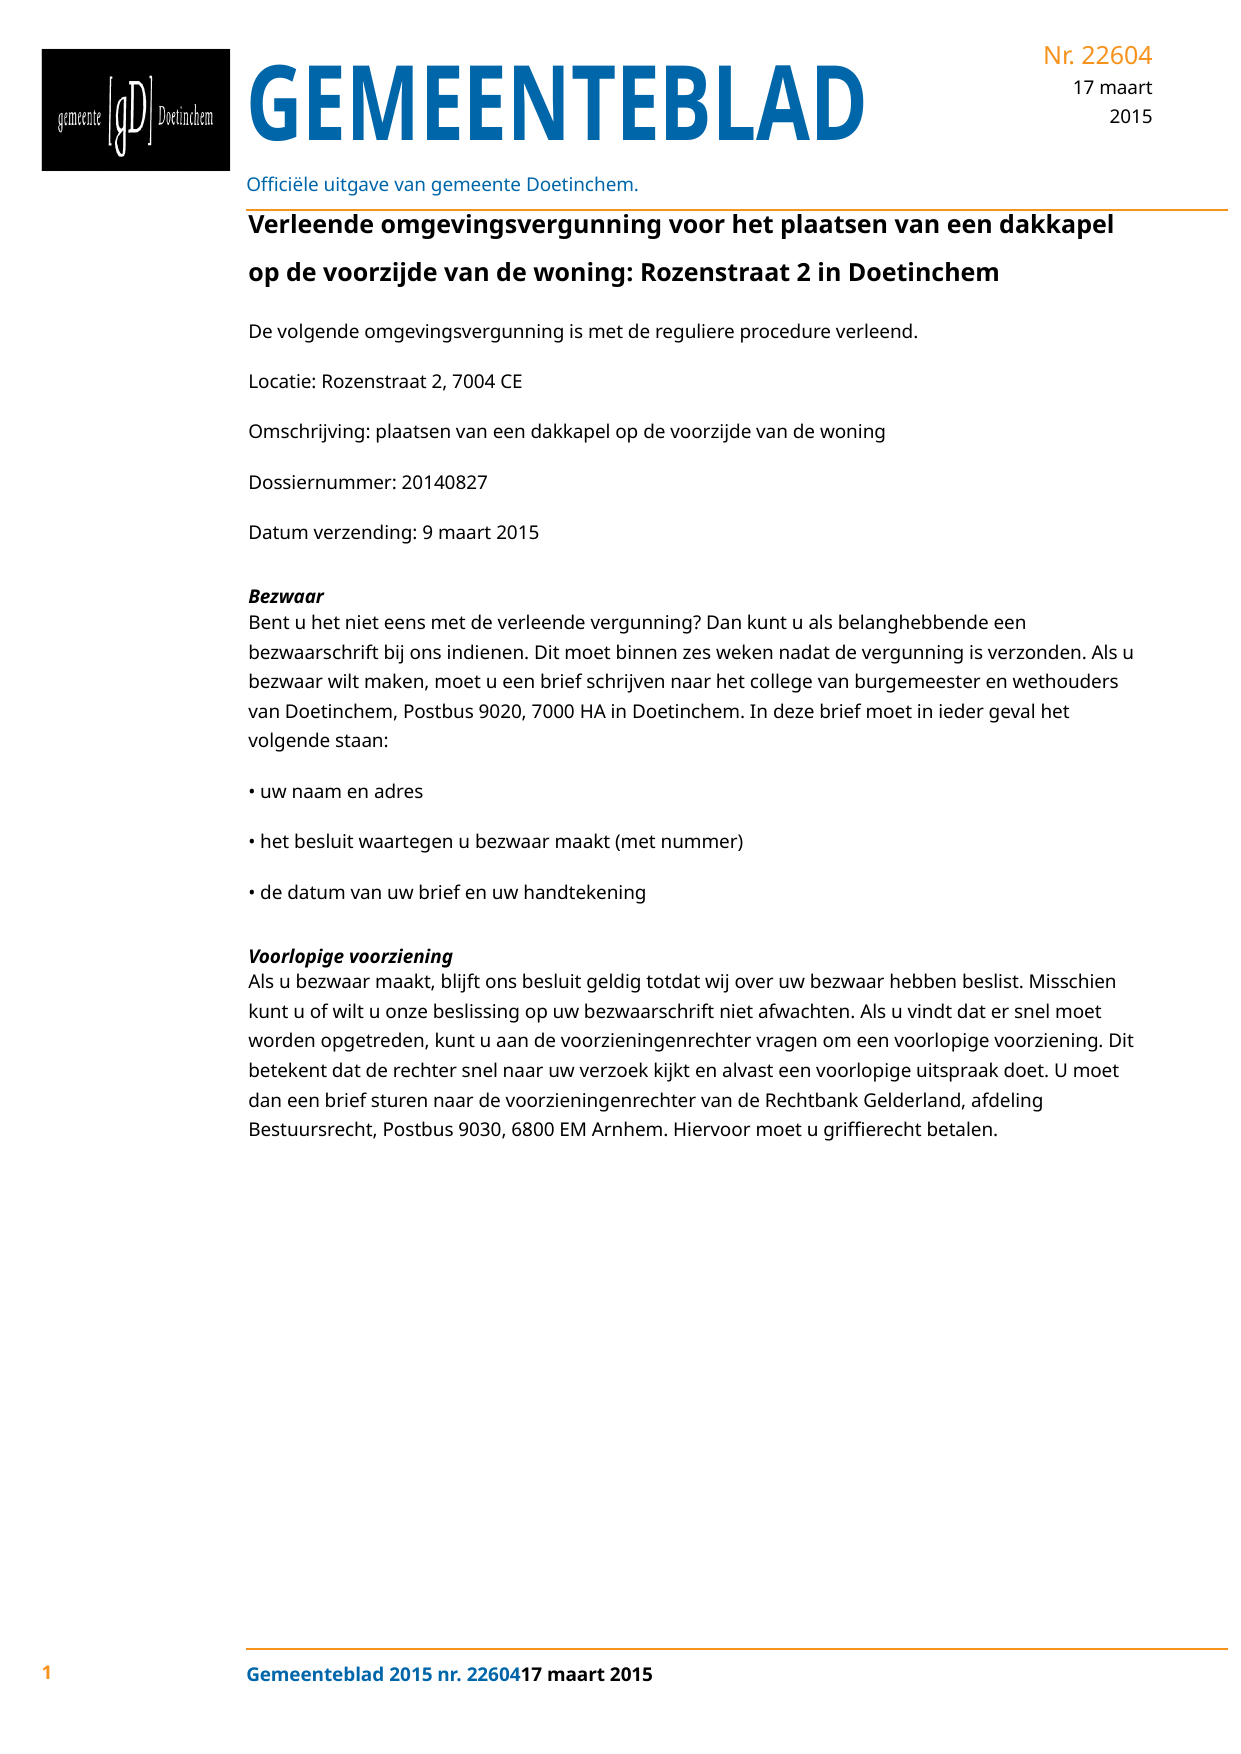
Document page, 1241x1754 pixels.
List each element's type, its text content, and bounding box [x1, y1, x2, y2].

text Bezwaar [248, 583, 1152, 609]
text De volgende omgevingsvergunning is met de reguliere procedure verleend. [248, 318, 1152, 344]
text • de datum van uw brief en uw handtekening [248, 879, 1152, 904]
text Dossiernummer: 20140827 [248, 469, 1152, 495]
text Voorlopige voorziening [248, 943, 1152, 968]
text Als u bezwaar maakt, blijft ons besluit geldig totdat wij over uw bezwaar hebben beslist. Misschien kunt u of wilt u onze beslissing op uw bezwaarschrift niet afwachten. Als u vindt dat er snel moet worden opgetreden, kunt u aan de voorzieningenrechter vragen om een voorlopige voorziening. Dit betekent dat de rechter snel naar uw verzoek kijkt en alvast een voorlopige uitspraak doet. U moet dan een brief sturen naar de voorzieningenrechter van de Rechtbank Gelderland, afdeling Bestuursrecht, Postbus 9030, 6800 EM Arnhem. Hiervoor moet u griffierecht betalen. [248, 968, 1152, 1142]
picture [41, 47, 231, 172]
text • uw naam en adres [248, 778, 1152, 804]
text Bent u het niet eens met de verleende vergunning? Dan kunt u als belanghebbende een bezwaarschrift bij ons indienen. Dit moet binnen zes weken nadat de vergunning is verzonden. Als u bezwaar wilt maken, moet u een brief schrijven naar het college van burgemeester en wethouders van Doetinchem, Postbus 9020, 7000 HA in Doetinchem. In deze brief moet in ieder geval het volgende staan: [248, 609, 1152, 753]
text Datum verzending: 9 maart 2015 [248, 519, 1152, 545]
text Omschrijving: plaatsen van een dakkapel op de voorzijde van de woning [248, 419, 1152, 444]
text Locatie: Rozenstraat 2, 7004 CE [248, 368, 1152, 394]
text Verleende omgevingsvergunning voor het plaatsen van een dakkapel op de voorzijde van de woning: Rozenstraat 2 in Doetinchem [248, 211, 1152, 288]
text • het besluit waartegen u bezwaar maakt (met nummer) [248, 828, 1152, 854]
